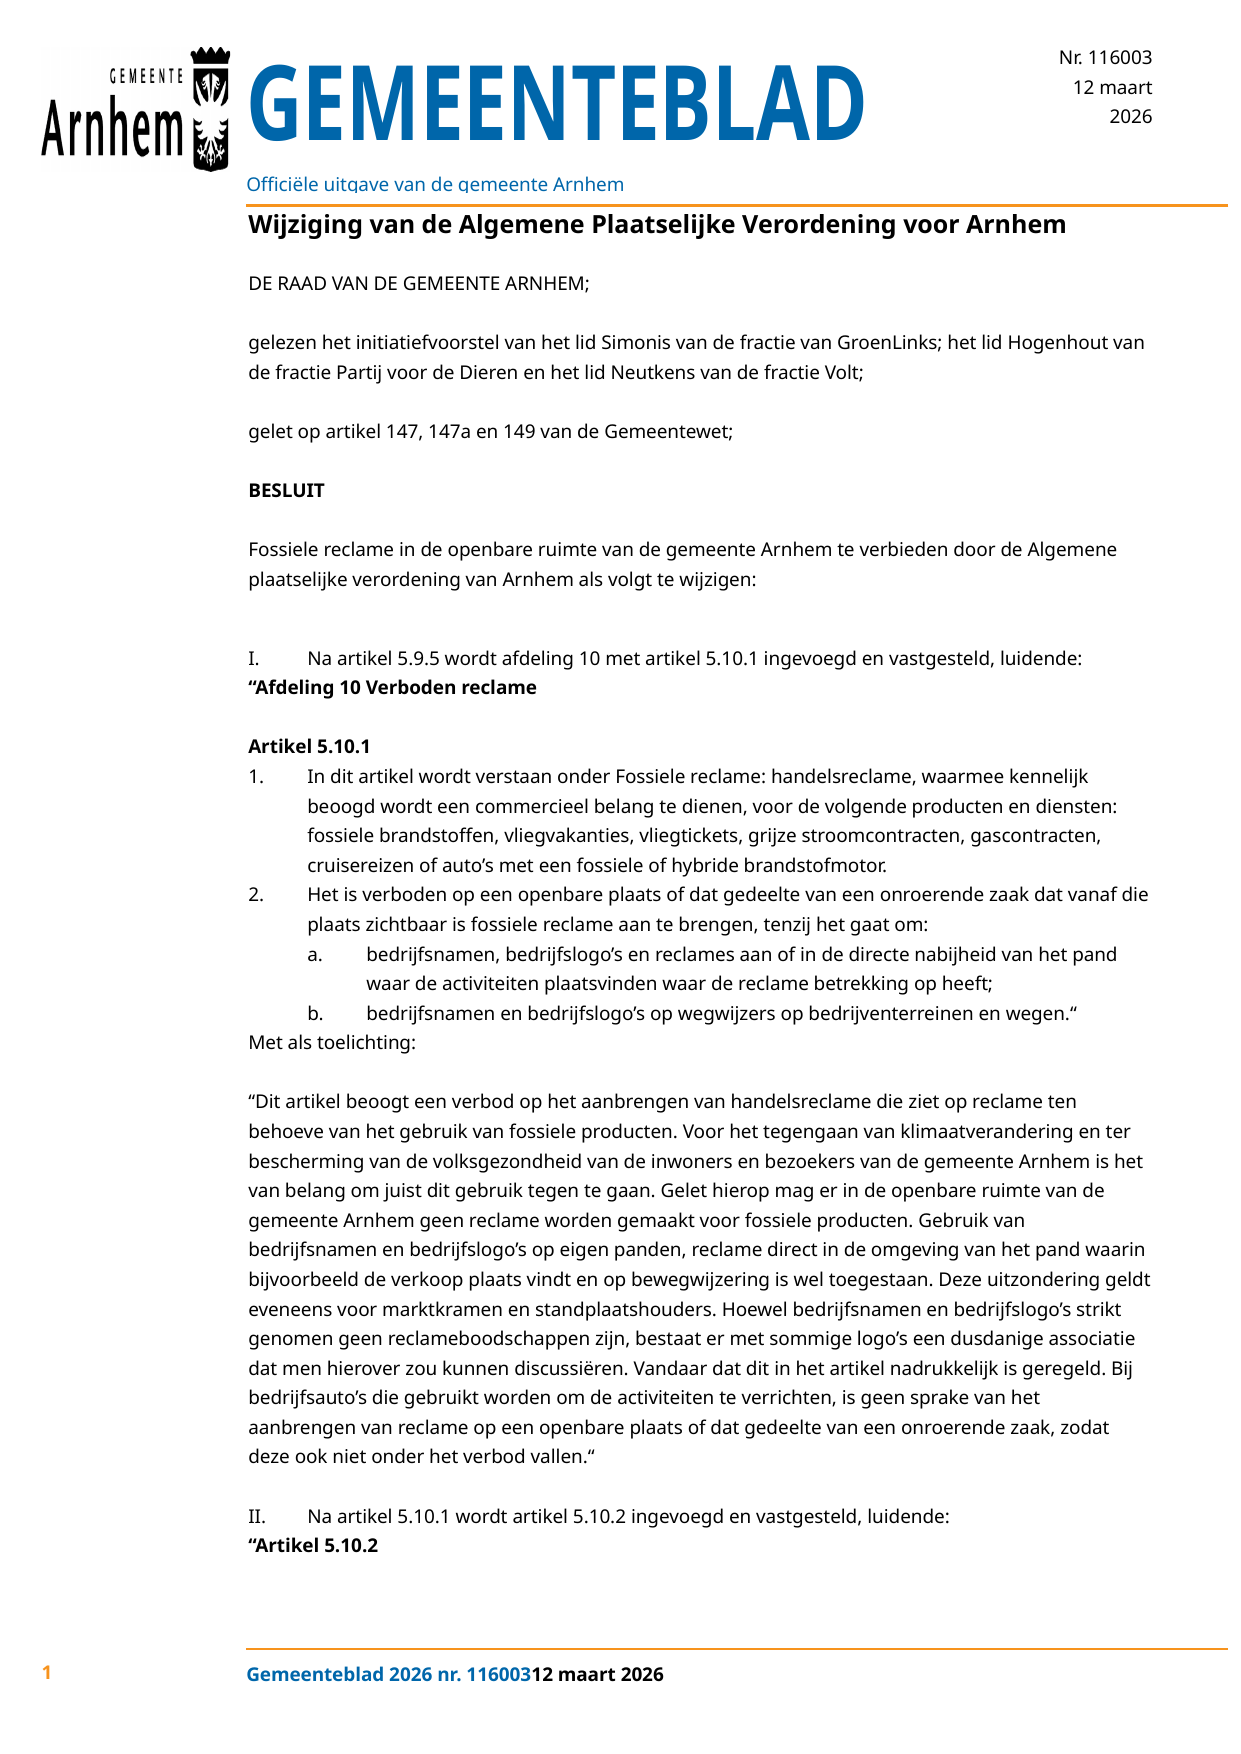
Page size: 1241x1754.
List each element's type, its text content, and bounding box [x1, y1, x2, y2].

list Het is verboden op een openbare plaats of dat gedeelte van een onroerende zaak dat vanaf die plaats zichtbaar is fossiele reclame aan te brengen, tenzij het gaat om: [248, 882, 1152, 937]
picture [41, 47, 231, 172]
text “Artikel 5.10.2 [248, 1532, 1152, 1558]
list Na artikel 5.10.1 wordt artikel 5.10.2 ingevoegd en vastgesteld, luidende: [248, 1503, 1152, 1529]
text DE RAAD VAN DE GEMEENTE ARNHEM; [248, 270, 1152, 296]
text “Dit artikel beoogt een verbod op het aanbrengen van handelsreclame die ziet op reclame ten behoeve van het gebruik van fossiele producten. Voor het tegengaan van klimaatverandering en ter bescherming van de volksgezondheid van de inwoners en bezoekers van de gemeente Arnhem is het van belang om juist dit gebruik tegen te gaan. Gelet hierop mag er in de openbare ruimte van de gemeente Arnhem geen reclame worden gemaakt voor fossiele producten. Gebruik van bedrijfsnamen en bedrijfslogo’s op eigen panden, reclame direct in de omgeving van het pand waarin bijvoorbeeld de verkoop plaats vindt en op bewegwijzering is wel toegestaan. Deze uitzondering geldt eveneens voor marktkramen en standplaatshouders. Hoewel bedrijfsnamen en bedrijfslogo’s strikt genomen geen reclameboodschappen zijn, bestaat er met sommige logo’s een dusdanige associatie dat men hierover zou kunnen discussiëren. Vandaar dat dit in het artikel nadrukkelijk is geregeld. Bij bedrijfsauto’s die gebruikt worden om de activiteiten te verrichten, is geen sprake van het aanbrengen van reclame op een openbare plaats of dat gedeelte van een onroerende zaak, zodat deze ook niet onder het verbod vallen.“ [248, 1089, 1152, 1469]
list bedrijfsnamen, bedrijfslogo’s en reclames aan of in de directe nabijheid van het pand waar de activiteiten plaatsvinden waar de reclame betrekking op heeft; [307, 941, 1152, 996]
text “Afdeling 10 Verboden reclame [248, 674, 1152, 700]
list Na artikel 5.9.5 wordt afdeling 10 met artikel 5.10.1 ingevoegd en vastgesteld, luidende: [248, 645, 1152, 671]
text Artikel 5.10.1 [248, 734, 1152, 759]
text Fossiele reclame in de openbare ruimte van de gemeente Arnhem te verbieden door de Algemene plaatselijke verordening van Arnhem als volgt te wijzigen: [248, 537, 1152, 592]
list In dit artikel wordt verstaan onder Fossiele reclame: handelsreclame, waarmee kennelijk beoogd wordt een commercieel belang te dienen, voor de volgende producten en diensten: fossiele brandstoffen, vliegvakanties, vliegtickets, grijze stroomcontracten, gascontracten, cruisereizen of auto’s met een fossiele of hybride brandstofmotor. [248, 763, 1152, 878]
text Met als toelichting: [248, 1029, 1152, 1055]
text BESLUIT [248, 477, 1152, 503]
text gelet op artikel 147, 147a en 149 van de Gemeentewet; [248, 418, 1152, 444]
text gelezen het initiatiefvoorstel van het lid Simonis van de fractie van GroenLinks; het lid Hogenhout van de fractie Partij voor de Dieren en het lid Neutkens van de fractie Volt; [248, 329, 1152, 385]
text Wijziging van de Algemene Plaatselijke Verordening voor Arnhem [248, 207, 1152, 241]
list bedrijfsnamen en bedrijfslogo’s op wegwijzers op bedrijventerreinen en wegen.“ [307, 1000, 1152, 1026]
